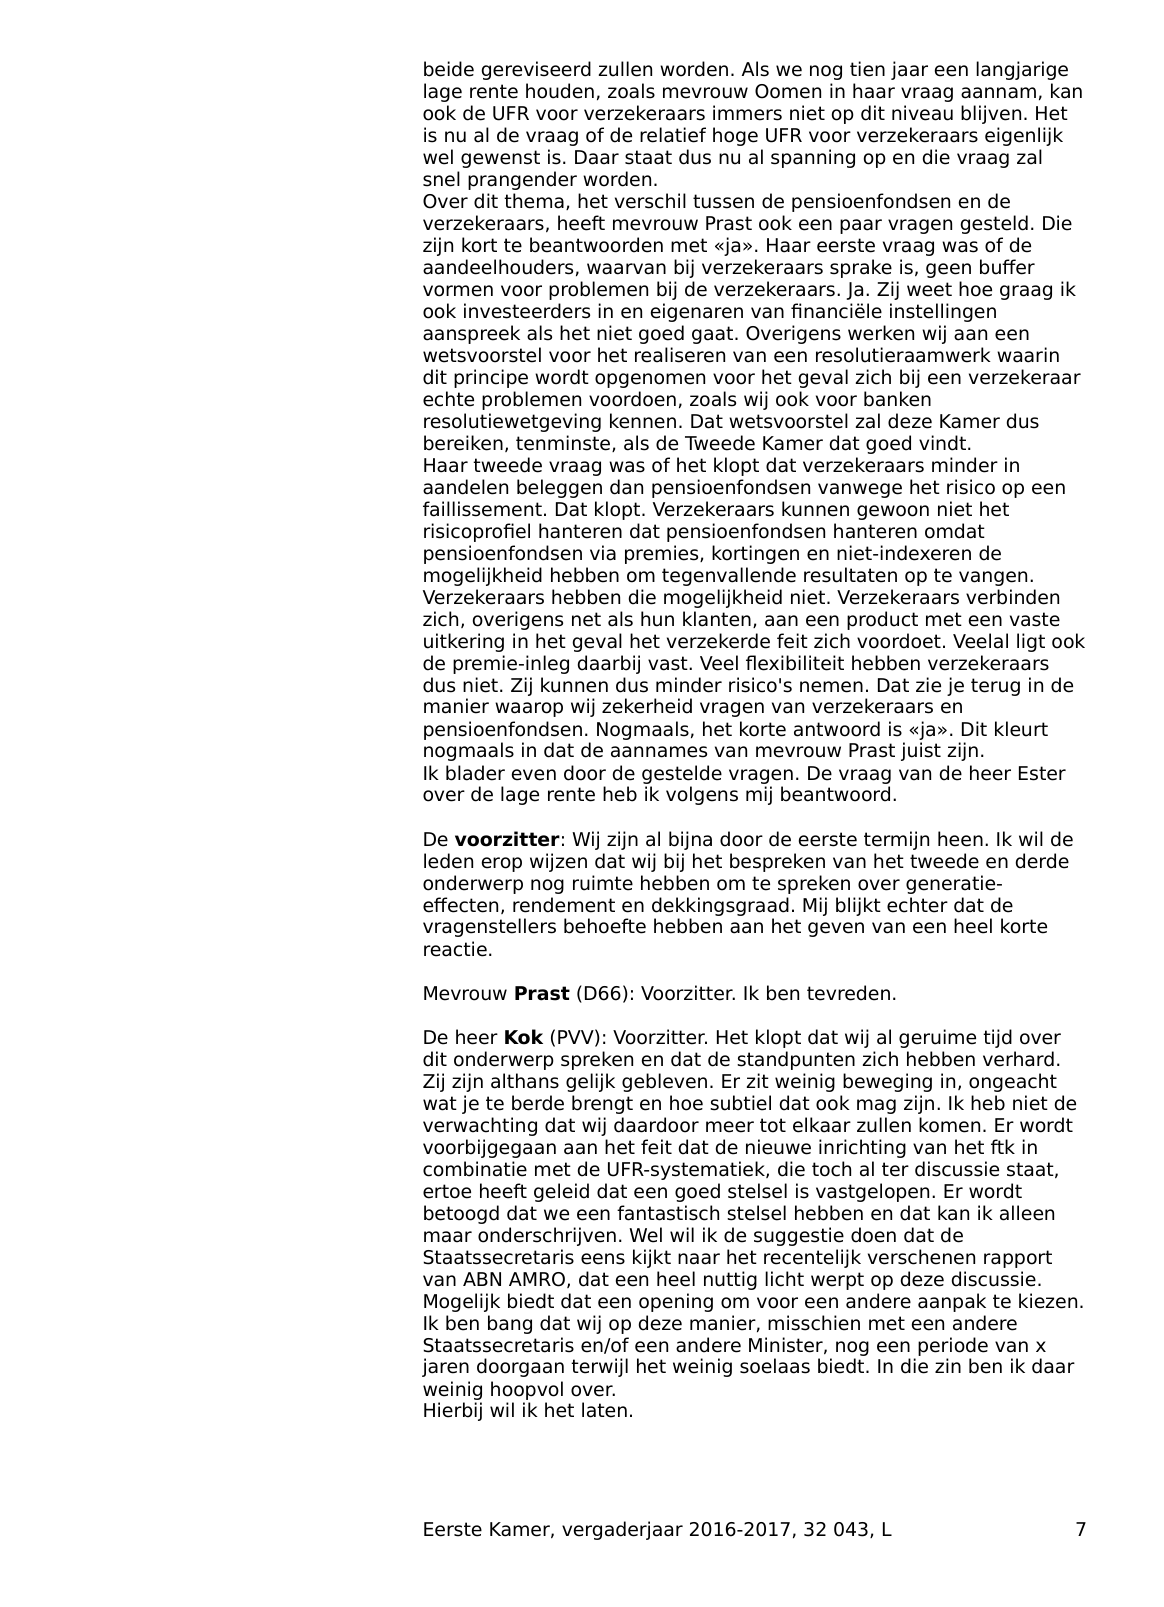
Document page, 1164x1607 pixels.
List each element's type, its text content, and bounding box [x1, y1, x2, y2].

text Mevrouw Prast (D66): Voorzitter. Ik ben tevreden. [422, 983, 1087, 1004]
text Haar tweede vraag was of het klopt dat verzekeraars minder in aandelen beleggen dan pensioenfondsen vanwege het risico op een faillissement. Dat klopt. Verzekeraars kunnen gewoon niet het risicoprofiel hanteren dat pensioenfondsen hanteren omdat pensioenfondsen via premies, kortingen en niet-indexeren de mogelijkheid hebben om tegenvallende resultaten op te vangen. Verzekeraars hebben die mogelijkheid niet. Verzekeraars verbinden zich, overigens net als hun klanten, aan een product met een vaste uitkering in het geval het verzekerde feit zich voordoet. Veelal ligt ook de premie-inleg daarbij vast. Veel flexibiliteit hebben verzekeraars dus niet. Zij kunnen dus minder risico's nemen. Dat zie je terug in de manier waarop wij zekerheid vragen van verzekeraars en pensioenfondsen. Nogmaals, het korte antwoord is «ja». Dit kleurt nogmaals in dat de aannames van mevrouw Prast juist zijn. [422, 455, 1087, 762]
text De heer Kok (PVV): Voorzitter. Het klopt dat wij al geruime tijd over dit onderwerp spreken en dat de standpunten zich hebben verhard. Zij zijn althans gelijk gebleven. Er zit weinig beweging in, ongeacht wat je te berde brengt en hoe subtiel dat ook mag zijn. Ik heb niet de verwachting dat wij daardoor meer tot elkaar zullen komen. Er wordt voorbijgegaan aan het feit dat de nieuwe inrichting van het ftk in combinatie met de UFR-systematiek, die toch al ter discussie staat, ertoe heeft geleid dat een goed stelsel is vastgelopen. Er wordt betoogd dat we een fantastisch stelsel hebben en dat kan ik alleen maar onderschrijven. Wel wil ik de suggestie doen dat de Staatssecretaris eens kijkt naar het recentelijk verschenen rapport van ABN AMRO, dat een heel nuttig licht werpt op deze discussie. Mogelijk biedt dat een opening om voor een andere aanpak te kiezen. Ik ben bang dat wij op deze manier, misschien met een andere Staatssecretaris en/of een andere Minister, nog een periode van x jaren doorgaan terwijl het weinig soelaas biedt. In die zin ben ik daar weinig hoopvol over. [422, 1027, 1087, 1400]
text De voorzitter: Wij zijn al bijna door de eerste termijn heen. Ik wil de leden erop wijzen dat wij bij het bespreken van het tweede en derde onderwerp nog ruimte hebben om te spreken over generatie-effecten, rendement en dekkingsgraad. Mij blijkt echter dat de vragenstellers behoefte hebben aan het geven van een heel korte reactie. [422, 828, 1087, 960]
text Ik blader even door de gestelde vragen. De vraag van de heer Ester over de lage rente heb ik volgens mij beantwoord. [422, 762, 1087, 806]
text Over dit thema, het verschil tussen de pensioenfondsen en de verzekeraars, heeft mevrouw Prast ook een paar vragen gesteld. Die zijn kort te beantwoorden met «ja». Haar eerste vraag was of de aandeelhouders, waarvan bij verzekeraars sprake is, geen buffer vormen voor problemen bij de verzekeraars. Ja. Zij weet hoe graag ik ook investeerders in en eigenaren van financiële instellingen aanspreek als het niet goed gaat. Overigens werken wij aan een wetsvoorstel voor het realiseren van een resolutieraamwerk waarin dit principe wordt opgenomen voor het geval zich bij een verzekeraar echte problemen voordoen, zoals wij ook voor banken resolutiewetgeving kennen. Dat wetsvoorstel zal deze Kamer dus bereiken, tenminste, als de Tweede Kamer dat goed vindt. [422, 191, 1087, 455]
text beide gereviseerd zullen worden. Als we nog tien jaar een langjarige lage rente houden, zoals mevrouw Oomen in haar vraag aannam, kan ook de UFR voor verzekeraars immers niet op dit niveau blijven. Het is nu al de vraag of de relatief hoge UFR voor verzekeraars eigenlijk wel gewenst is. Daar staat dus nu al spanning op en die vraag zal snel prangender worden. [422, 59, 1087, 191]
text Hierbij wil ik het laten. [422, 1400, 1087, 1422]
